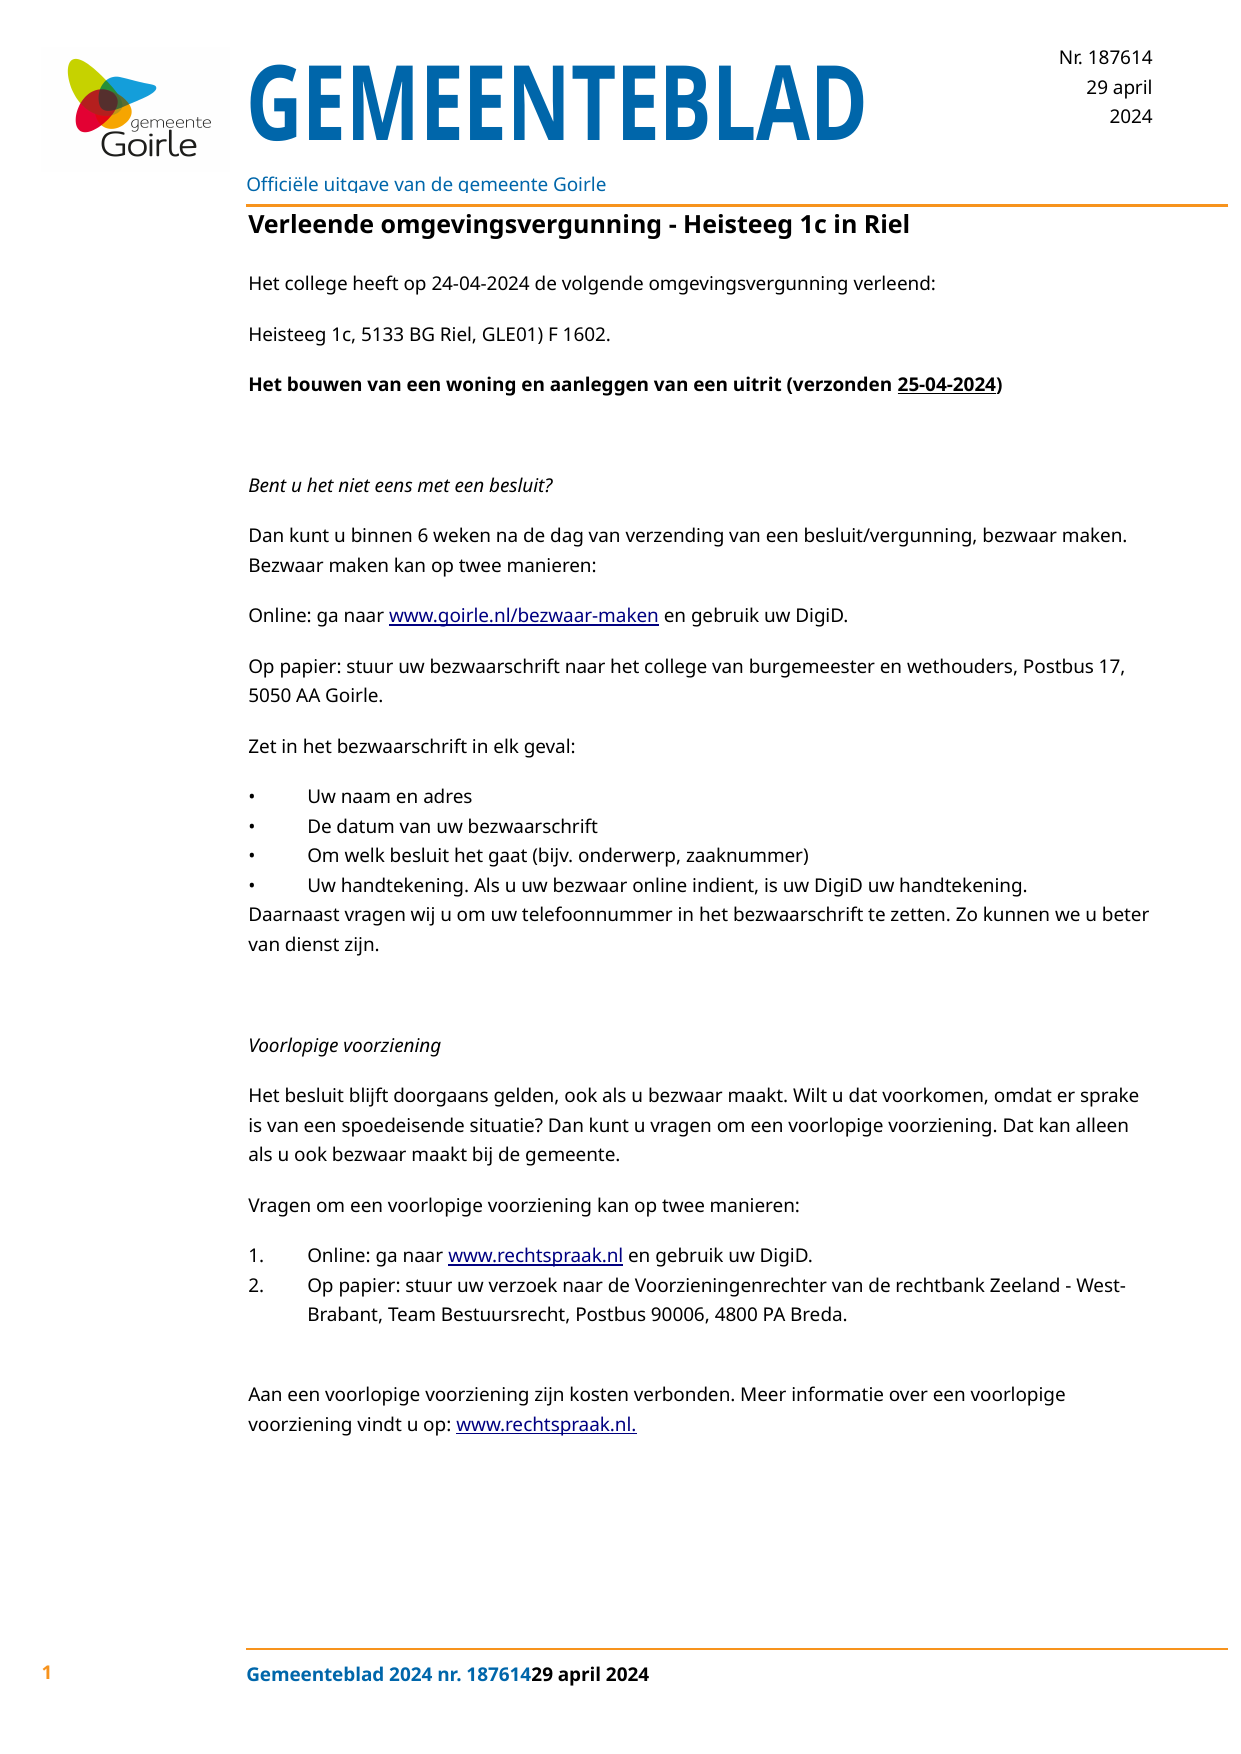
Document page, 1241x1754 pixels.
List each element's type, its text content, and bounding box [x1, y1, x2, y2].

text Vragen om een voorlopige voorziening kan op twee manieren: [248, 1192, 1152, 1218]
text Verleende omgevingsvergunning - Heisteeg 1c in Riel [248, 207, 1152, 241]
list Online: ga naar www.rechtspraak.nl en gebruik uw DigiD. [248, 1242, 1152, 1268]
text Op papier: stuur uw bezwaarschrift naar het college van burgemeester en wethouders, Postbus 17, 5050 AA Goirle. [248, 653, 1152, 708]
text Heisteeg 1c, 5133 BG Riel, GLE01) F 1602. [248, 321, 1152, 346]
text Dan kunt u binnen 6 weken na de dag van verzending van een besluit/vergunning, bezwaar maken. Bezwaar maken kan op twee manieren: [248, 522, 1152, 578]
text Online: ga naar www.goirle.nl/bezwaar-maken en gebruik uw DigiD. [248, 602, 1152, 628]
text Het besluit blijft doorgaans gelden, ook als u bezwaar maakt. Wilt u dat voorkomen, omdat er sprake is van een spoedeisende situatie? Dan kunt u vragen om een voorlopige voorziening. Dat kan alleen als u ook bezwaar maakt bij de gemeente. [248, 1082, 1152, 1167]
text Daarnaast vragen wij u om uw telefoonnummer in het bezwaarschrift te zetten. Zo kunnen we u beter van dienst zijn. [248, 902, 1152, 957]
list Op papier: stuur uw verzoek naar de Voorzieningenrechter van de rechtbank Zeeland - West-Brabant, Team Bestuursrecht, Postbus 90006, 4800 PA Breda. [248, 1272, 1152, 1327]
text Het college heeft op 24-04-2024 de volgende omgevingsvergunning verleend: [248, 270, 1152, 296]
list Uw handtekening. Als u uw bezwaar online indient, is uw DigiD uw handtekening. [248, 872, 1152, 898]
text Bent u het niet eens met een besluit? [248, 472, 1152, 498]
picture [41, 47, 231, 172]
text Het bouwen van een woning en aanleggen van een uitrit (verzonden 25-04-2024) [248, 371, 1152, 397]
text Aan een voorlopige voorziening zijn kosten verbonden. Meer informatie over een voorlopige voorziening vindt u op: www.rechtspraak.nl. [248, 1382, 1152, 1437]
text Voorlopige voorziening [248, 1032, 1152, 1058]
list De datum van uw bezwaarschrift [248, 813, 1152, 838]
text Zet in het bezwaarschrift in elk geval: [248, 733, 1152, 758]
list Om welk besluit het gaat (bijv. onderwerp, zaaknummer) [248, 842, 1152, 868]
list Uw naam en adres [248, 783, 1152, 809]
